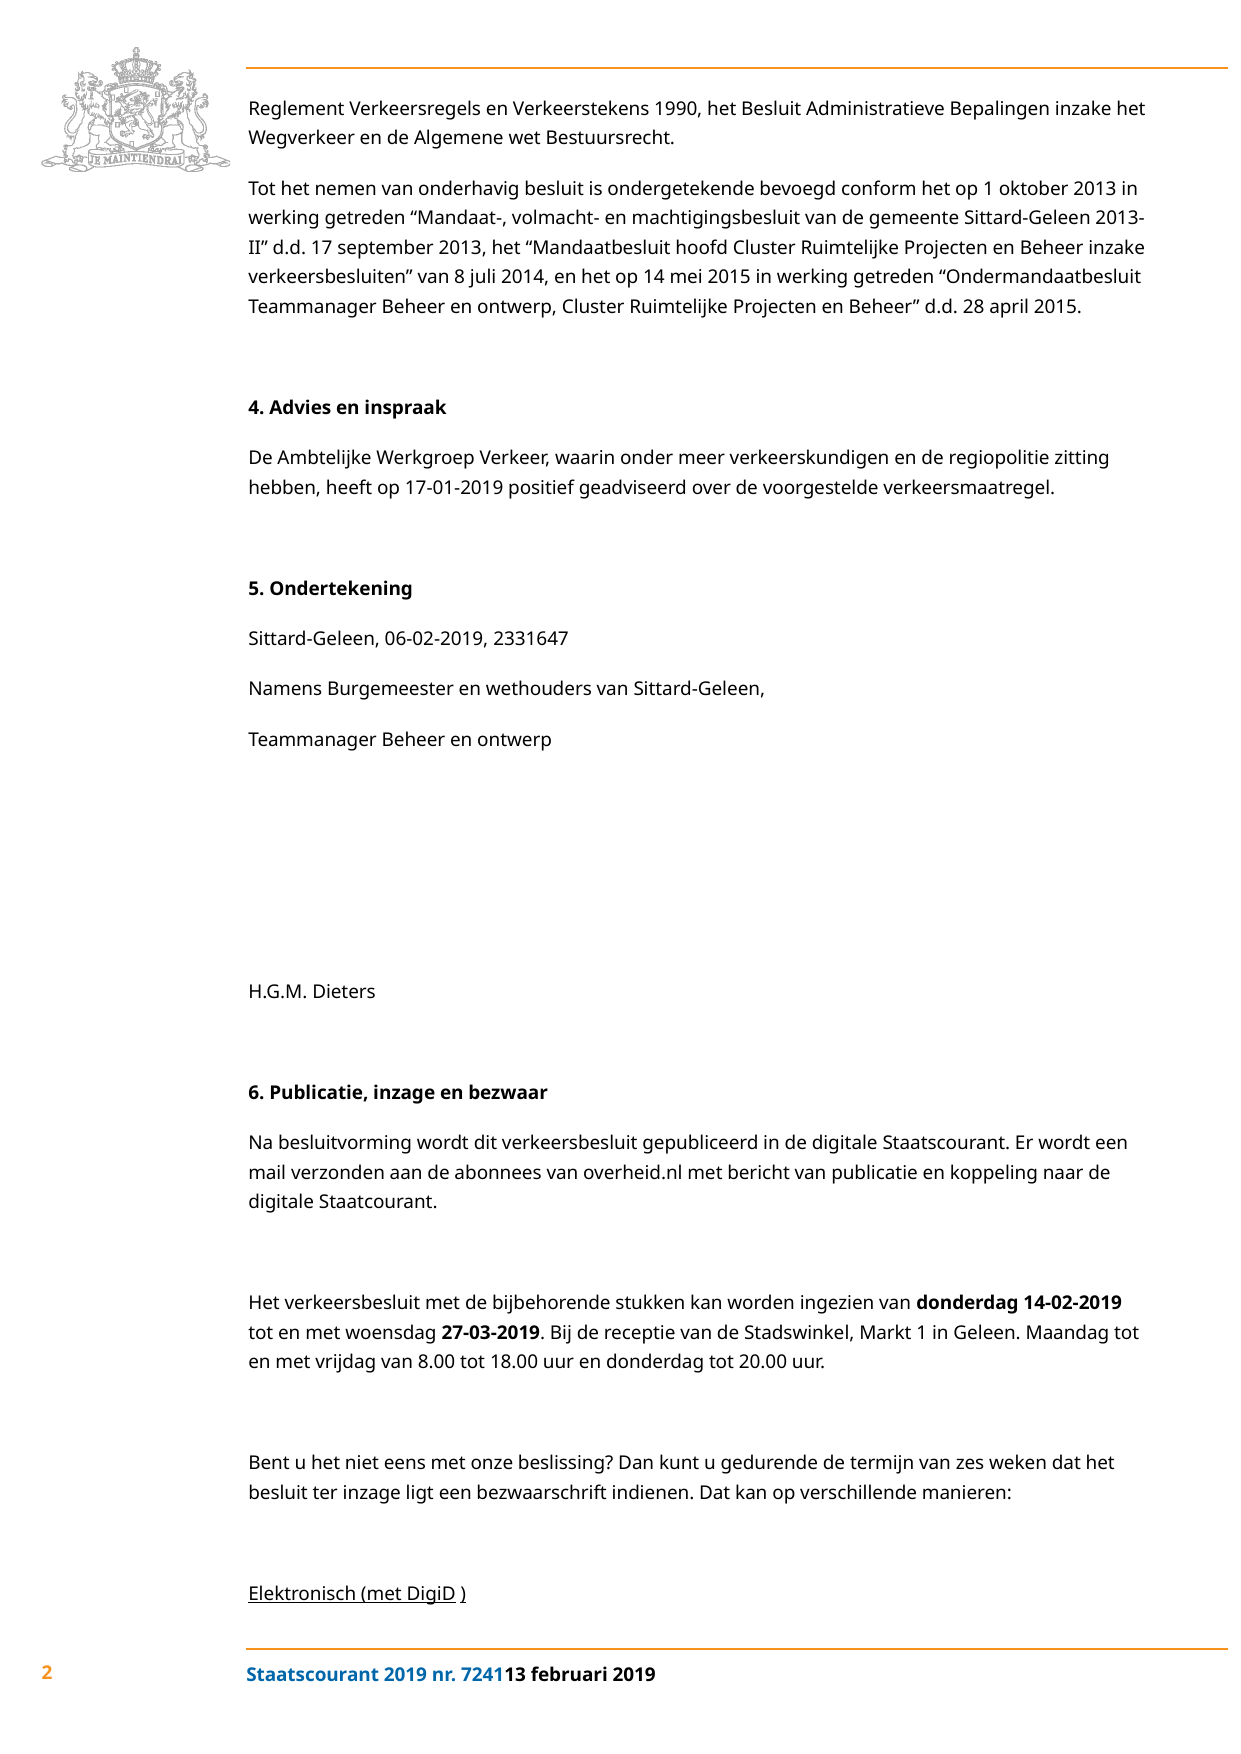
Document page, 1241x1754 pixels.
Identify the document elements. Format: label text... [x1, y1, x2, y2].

text Reglement Verkeersregels en Verkeerstekens 1990, het Besluit Administratieve Bepalingen inzake het Wegverkeer en de Algemene wet Bestuursrecht. [248, 95, 1152, 150]
text De Ambtelijke Werkgroep Verkeer, waarin onder meer verkeerskundigen en de regiopolitie zitting hebben, heeft op 17-01-2019 positief geadviseerd over de voorgestelde verkeersmaatregel. [248, 444, 1152, 500]
text Namens Burgemeester en wethouders van Sittard-Geleen, [248, 676, 1152, 701]
text 5. Ondertekening [248, 575, 1152, 601]
text Teammanager Beheer en ontwerp [248, 726, 1152, 752]
text Elektronisch (met DigiD ) [248, 1580, 1152, 1606]
picture [41, 47, 231, 172]
text 6. Publicatie, inzage en bezwaar [248, 1079, 1152, 1105]
text H.G.M. Dieters [248, 978, 1152, 1004]
text Sittard-Geleen, 06-02-2019, 2331647 [248, 625, 1152, 651]
text Tot het nemen van onderhavig besluit is ondergetekende bevoegd conform het op 1 oktober 2013 in werking getreden “Mandaat-, volmacht- en machtigingsbesluit van de gemeente Sittard-Geleen 2013-II” d.d. 17 september 2013, het “Mandaatbesluit hoofd Cluster Ruimtelijke Projecten en Beheer inzake verkeersbesluiten” van 8 juli 2014, en het op 14 mei 2015 in werking getreden “Ondermandaatbesluit Teammanager Beheer en ontwerp, Cluster Ruimtelijke Projecten en Beheer” d.d. 28 april 2015. [248, 175, 1152, 319]
text 4. Advies en inspraak [248, 394, 1152, 420]
text Het verkeersbesluit met de bijbehorende stukken kan worden ingezien van donderdag 14-02-2019 tot en met woensdag 27-03-2019. Bij de receptie van de Stadswinkel, Markt 1 in Geleen. Maandag tot en met vrijdag van 8.00 tot 18.00 uur en donderdag tot 20.00 uur. [248, 1289, 1152, 1374]
text Bent u het niet eens met onze beslissing? Dan kunt u gedurende de termijn van zes weken dat het besluit ter inzage ligt een bezwaarschrift indienen. Dat kan op verschillende manieren: [248, 1449, 1152, 1505]
text Na besluitvorming wordt dit verkeersbesluit gepubliceerd in de digitale Staatscourant. Er wordt een mail verzonden aan de abonnees van overheid.nl met bericht van publicatie en koppeling naar de digitale Staatcourant. [248, 1129, 1152, 1214]
